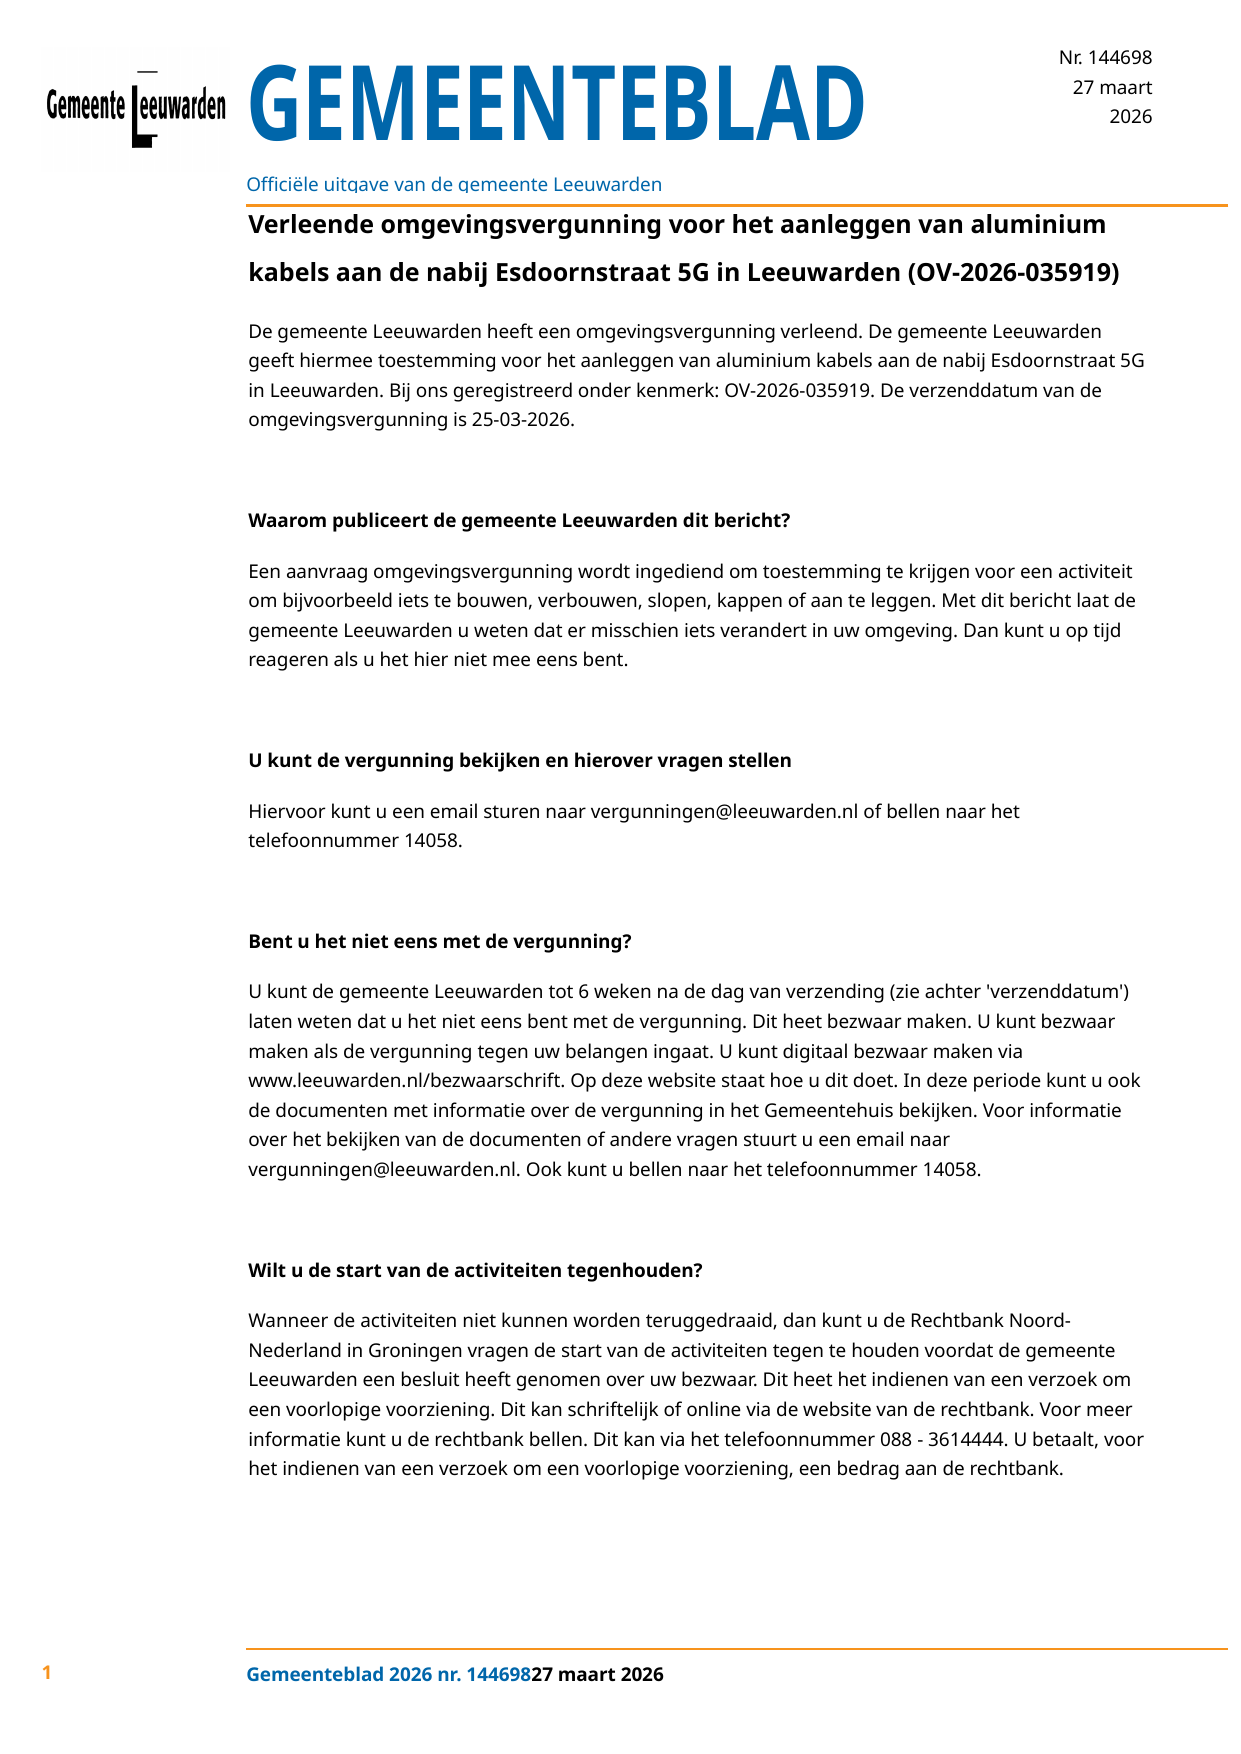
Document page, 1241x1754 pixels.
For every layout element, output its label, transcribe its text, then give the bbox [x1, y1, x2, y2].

text Waarom publiceert de gemeente Leeuwarden dit bericht? [248, 507, 1152, 533]
text Wilt u de start van de activiteiten tegenhouden? [248, 1257, 1152, 1283]
text De gemeente Leeuwarden heeft een omgevingsvergunning verleend. De gemeente Leeuwarden geeft hiermee toestemming voor het aanleggen van aluminium kabels aan de nabij Esdoornstraat 5G in Leeuwarden. Bij ons geregistreerd onder kenmerk: OV-2026-035919. De verzenddatum van de omgevingsvergunning is 25-03-2026. [248, 318, 1152, 432]
text Wanneer de activiteiten niet kunnen worden teruggedraaid, dan kunt u de Rechtbank Noord-Nederland in Groningen vragen de start van de activiteiten tegen te houden voordat de gemeente Leeuwarden een besluit heeft genomen over uw bezwaar. Dit heet het indienen van een verzoek om een voorlopige voorziening. Dit kan schriftelijk of online via de website van de rechtbank. Voor meer informatie kunt u de rechtbank bellen. Dit kan via het telefoonnummer 088 - 3614444. U betaalt, voor het indienen van een verzoek om een voorlopige voorziening, een bedrag aan de rechtbank. [248, 1307, 1152, 1481]
text U kunt de vergunning bekijken en hierover vragen stellen [248, 747, 1152, 773]
text Een aanvraag omgevingsvergunning wordt ingediend om toestemming te krijgen voor een activiteit om bijvoorbeeld iets te bouwen, verbouwen, slopen, kappen of aan te leggen. Met dit bericht laat de gemeente Leeuwarden u weten dat er misschien iets verandert in uw omgeving. Dan kunt u op tijd reageren als u het hier niet mee eens bent. [248, 558, 1152, 672]
text U kunt de gemeente Leeuwarden tot 6 weken na de dag van verzending (zie achter 'verzenddatum') laten weten dat u het niet eens bent met de vergunning. Dit heet bezwaar maken. U kunt bezwaar maken als de vergunning tegen uw belangen ingaat. U kunt digitaal bezwaar maken via www.leeuwarden.nl/bezwaarschrift. Op deze website staat hoe u dit doet. In deze periode kunt u ook de documenten met informatie over de vergunning in het Gemeentehuis bekijken. Voor informatie over het bekijken van de documenten of andere vragen stuurt u een email naar vergunningen@leeuwarden.nl. Ook kunt u bellen naar het telefoonnummer 14058. [248, 979, 1152, 1182]
text Hiervoor kunt u een email sturen naar vergunningen@leeuwarden.nl of bellen naar het telefoonnummer 14058. [248, 798, 1152, 853]
text Verleende omgevingsvergunning voor het aanleggen van aluminium kabels aan de nabij Esdoornstraat 5G in Leeuwarden (OV-2026-035919) [248, 207, 1152, 288]
picture [41, 47, 231, 172]
text Bent u het niet eens met de vergunning? [248, 928, 1152, 954]
